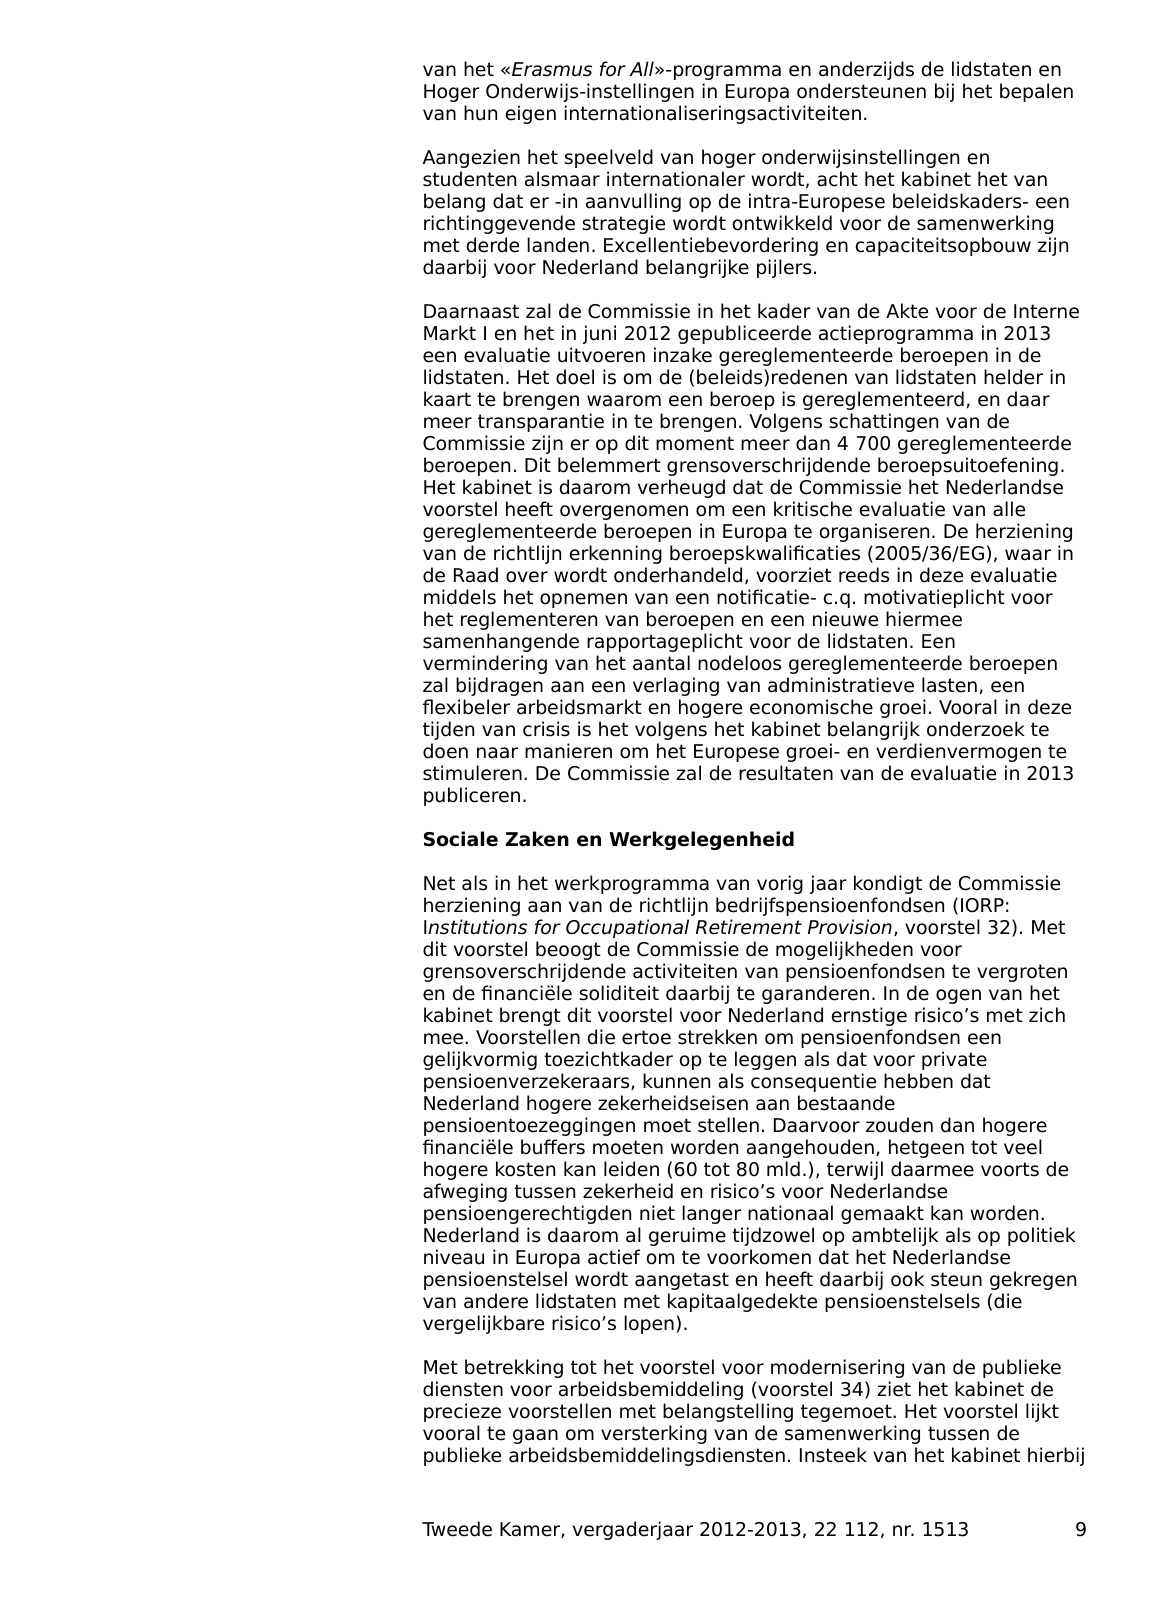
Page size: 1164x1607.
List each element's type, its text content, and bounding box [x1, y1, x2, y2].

text van het «Erasmus for All»-programma en anderzijds de lidstaten en Hoger Onderwijs-instellingen in Europa ondersteunen bij het bepalen van hun eigen internationaliseringsactiviteiten. [422, 59, 1087, 125]
text Daarnaast zal de Commissie in het kader van de Akte voor de Interne Markt I en het in juni 2012 gepubliceerde actieprogramma in 2013 een evaluatie uitvoeren inzake gereglementeerde beroepen in de lidstaten. Het doel is om de (beleids)redenen van lidstaten helder in kaart te brengen waarom een beroep is gereglementeerd, en daar meer transparantie in te brengen. Volgens schattingen van de Commissie zijn er op dit moment meer dan 4 700 gereglementeerde beroepen. Dit belemmert grensoverschrijdende beroepsuitoefening. Het kabinet is daarom verheugd dat de Commissie het Nederlandse voorstel heeft overgenomen om een kritische evaluatie van alle gereglementeerde beroepen in Europa te organiseren. De herziening van de richtlijn erkenning beroepskwalificaties (2005/36/EG), waar in de Raad over wordt onderhandeld, voorziet reeds in deze evaluatie middels het opnemen van een notificatie- c.q. motivatieplicht voor het reglementeren van beroepen en een nieuwe hiermee samenhangende rapportageplicht voor de lidstaten. Een vermindering van het aantal nodeloos gereglementeerde beroepen zal bijdragen aan een verlaging van administratieve lasten, een flexibeler arbeidsmarkt en hogere economische groei. Vooral in deze tijden van crisis is het volgens het kabinet belangrijk onderzoek te doen naar manieren om het Europese groei- en verdienvermogen te stimuleren. De Commissie zal de resultaten van de evaluatie in 2013 publiceren. [422, 301, 1087, 807]
text Net als in het werkprogramma van vorig jaar kondigt de Commissie herziening aan van de richtlijn bedrijfspensioenfondsen (IORP: Institutions for Occupational Retirement Provision, voorstel 32). Met dit voorstel beoogt de Commissie de mogelijkheden voor grensoverschrijdende activiteiten van pensioenfondsen te vergroten en de financiële soliditeit daarbij te garanderen. In de ogen van het kabinet brengt dit voorstel voor Nederland ernstige risico’s met zich mee. Voorstellen die ertoe strekken om pensioenfondsen een gelijkvormig toezichtkader op te leggen als dat voor private pensioenverzekeraars, kunnen als consequentie hebben dat Nederland hogere zekerheidseisen aan bestaande pensioentoezeggingen moet stellen. Daarvoor zouden dan hogere financiële buffers moeten worden aangehouden, hetgeen tot veel hogere kosten kan leiden (60 tot 80 mld.), terwijl daarmee voorts de afweging tussen zekerheid en risico’s voor Nederlandse pensioengerechtigden niet langer nationaal gemaakt kan worden. Nederland is daarom al geruime tijdzowel op ambtelijk als op politiek niveau in Europa actief om te voorkomen dat het Nederlandse pensioenstelsel wordt aangetast en heeft daarbij ook steun gekregen van andere lidstaten met kapitaalgedekte pensioenstelsels (die vergelijkbare risico’s lopen). [422, 873, 1087, 1335]
text Aangezien het speelveld van hoger onderwijsinstellingen en studenten alsmaar internationaler wordt, acht het kabinet het van belang dat er -in aanvulling op de intra-Europese beleidskaders- een richtinggevende strategie wordt ontwikkeld voor de samenwerking met derde landen. Excellentiebevordering en capaciteitsopbouw zijn daarbij voor Nederland belangrijke pijlers. [422, 147, 1087, 279]
text Met betrekking tot het voorstel voor modernisering van de publieke diensten voor arbeidsbemiddeling (voorstel 34) ziet het kabinet de precieze voorstellen met belangstelling tegemoet. Het voorstel lijkt vooral te gaan om versterking van de samenwerking tussen de publieke arbeidsbemiddelingsdiensten. Insteek van het kabinet hierbij [422, 1357, 1087, 1467]
subtitle Sociale Zaken en Werkgelegenheid [422, 829, 1087, 851]
